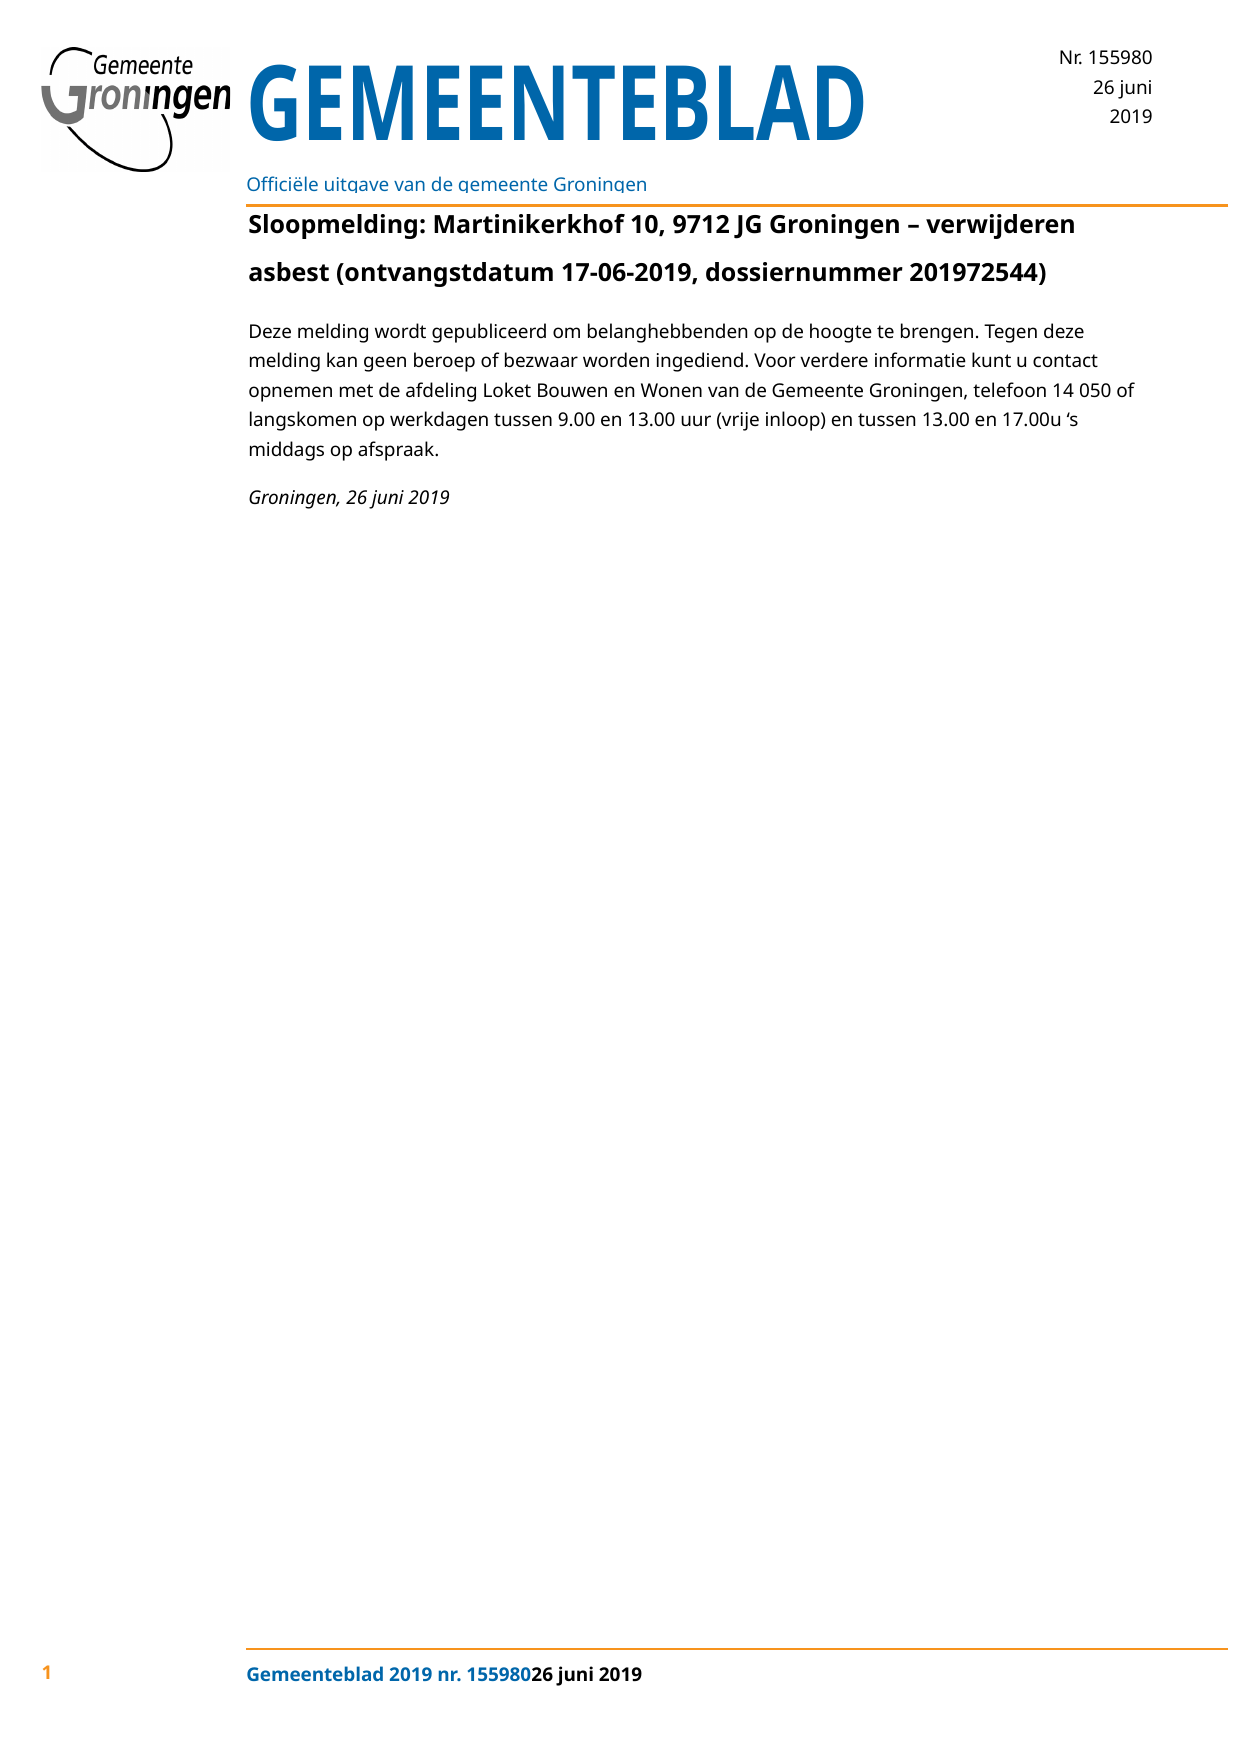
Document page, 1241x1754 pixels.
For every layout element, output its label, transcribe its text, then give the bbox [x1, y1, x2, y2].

text Groningen, 26 juni 2019 [248, 484, 1152, 510]
text Deze melding wordt gepubliceerd om belanghebbenden op de hoogte te brengen. Tegen deze melding kan geen beroep of bezwaar worden ingediend. Voor verdere informatie kunt u contact opnemen met de afdeling Loket Bouwen en Wonen van de Gemeente Groningen, telefoon 14 050 of langskomen op werkdagen tussen 9.00 en 13.00 uur (vrije inloop) en tussen 13.00 en 17.00u ‘s middags op afspraak. [248, 318, 1152, 462]
text Sloopmelding: Martinikerkhof 10, 9712 JG Groningen – verwijderen asbest (ontvangstdatum 17-06-2019, dossiernummer 201972544) [248, 207, 1152, 288]
picture [41, 47, 231, 172]
